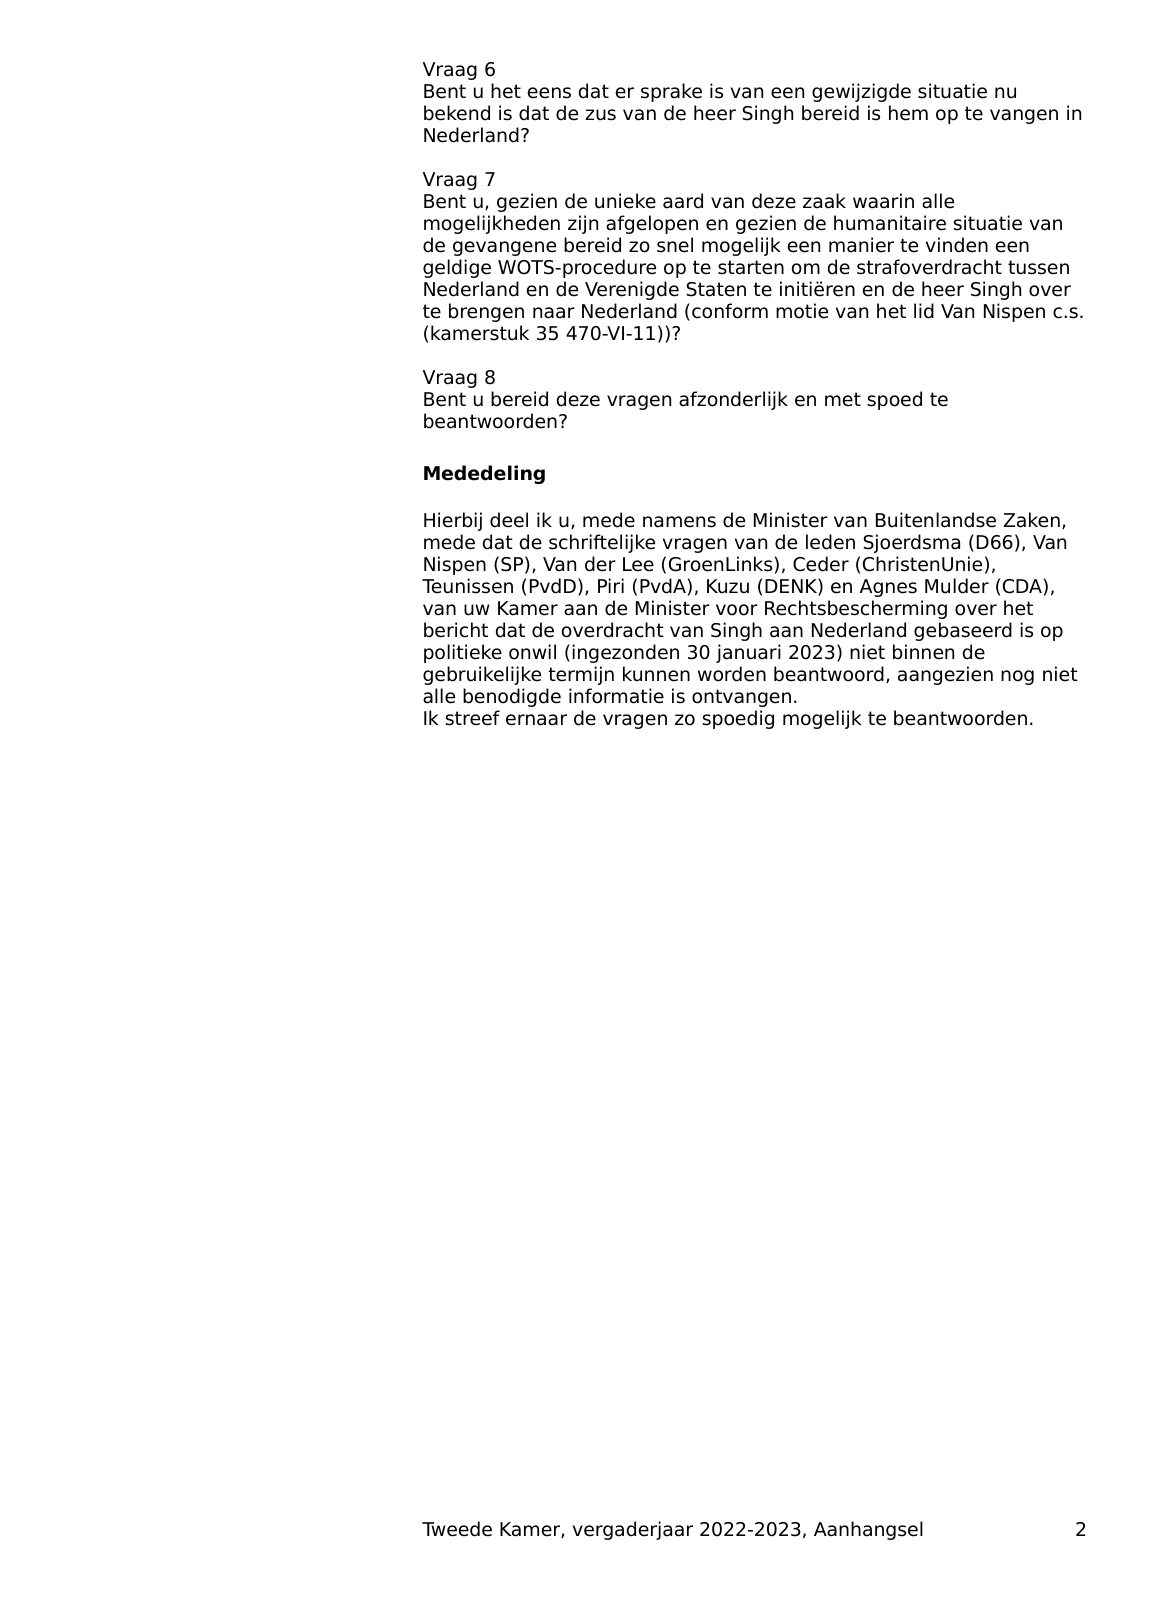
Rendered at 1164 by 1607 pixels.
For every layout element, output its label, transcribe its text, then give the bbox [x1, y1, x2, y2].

text Vraag 7 [422, 169, 1087, 191]
text Bent u bereid deze vragen afzonderlijk en met spoed te beantwoorden? [422, 389, 1087, 433]
text Hierbij deel ik u, mede namens de Minister van Buitenlandse Zaken, mede dat de schriftelijke vragen van de leden Sjoerdsma (D66), Van Nispen (SP), Van der Lee (GroenLinks), Ceder (ChristenUnie), Teunissen (PvdD), Piri (PvdA), Kuzu (DENK) en Agnes Mulder (CDA), van uw Kamer aan de Minister voor Rechtsbescherming over het bericht dat de overdracht van Singh aan Nederland gebaseerd is op politieke onwil (ingezonden 30 januari 2023) niet binnen de gebruikelijke termijn kunnen worden beantwoord, aangezien nog niet alle benodigde informatie is ontvangen. [422, 510, 1087, 708]
subtitle Mededeling [422, 463, 1087, 485]
text Bent u, gezien de unieke aard van deze zaak waarin alle mogelijkheden zijn afgelopen en gezien de humanitaire situatie van de gevangene bereid zo snel mogelijk een manier te vinden een geldige WOTS-procedure op te starten om de strafoverdracht tussen Nederland en de Verenigde Staten te initiëren en de heer Singh over te brengen naar Nederland (conform motie van het lid Van Nispen c.s. (kamerstuk 35 470-VI-11))? [422, 191, 1087, 345]
text Bent u het eens dat er sprake is van een gewijzigde situatie nu bekend is dat de zus van de heer Singh bereid is hem op te vangen in Nederland? [422, 81, 1087, 147]
text Vraag 8 [422, 367, 1087, 389]
text Ik streef ernaar de vragen zo spoedig mogelijk te beantwoorden. [422, 708, 1087, 730]
text Vraag 6 [422, 59, 1087, 81]
